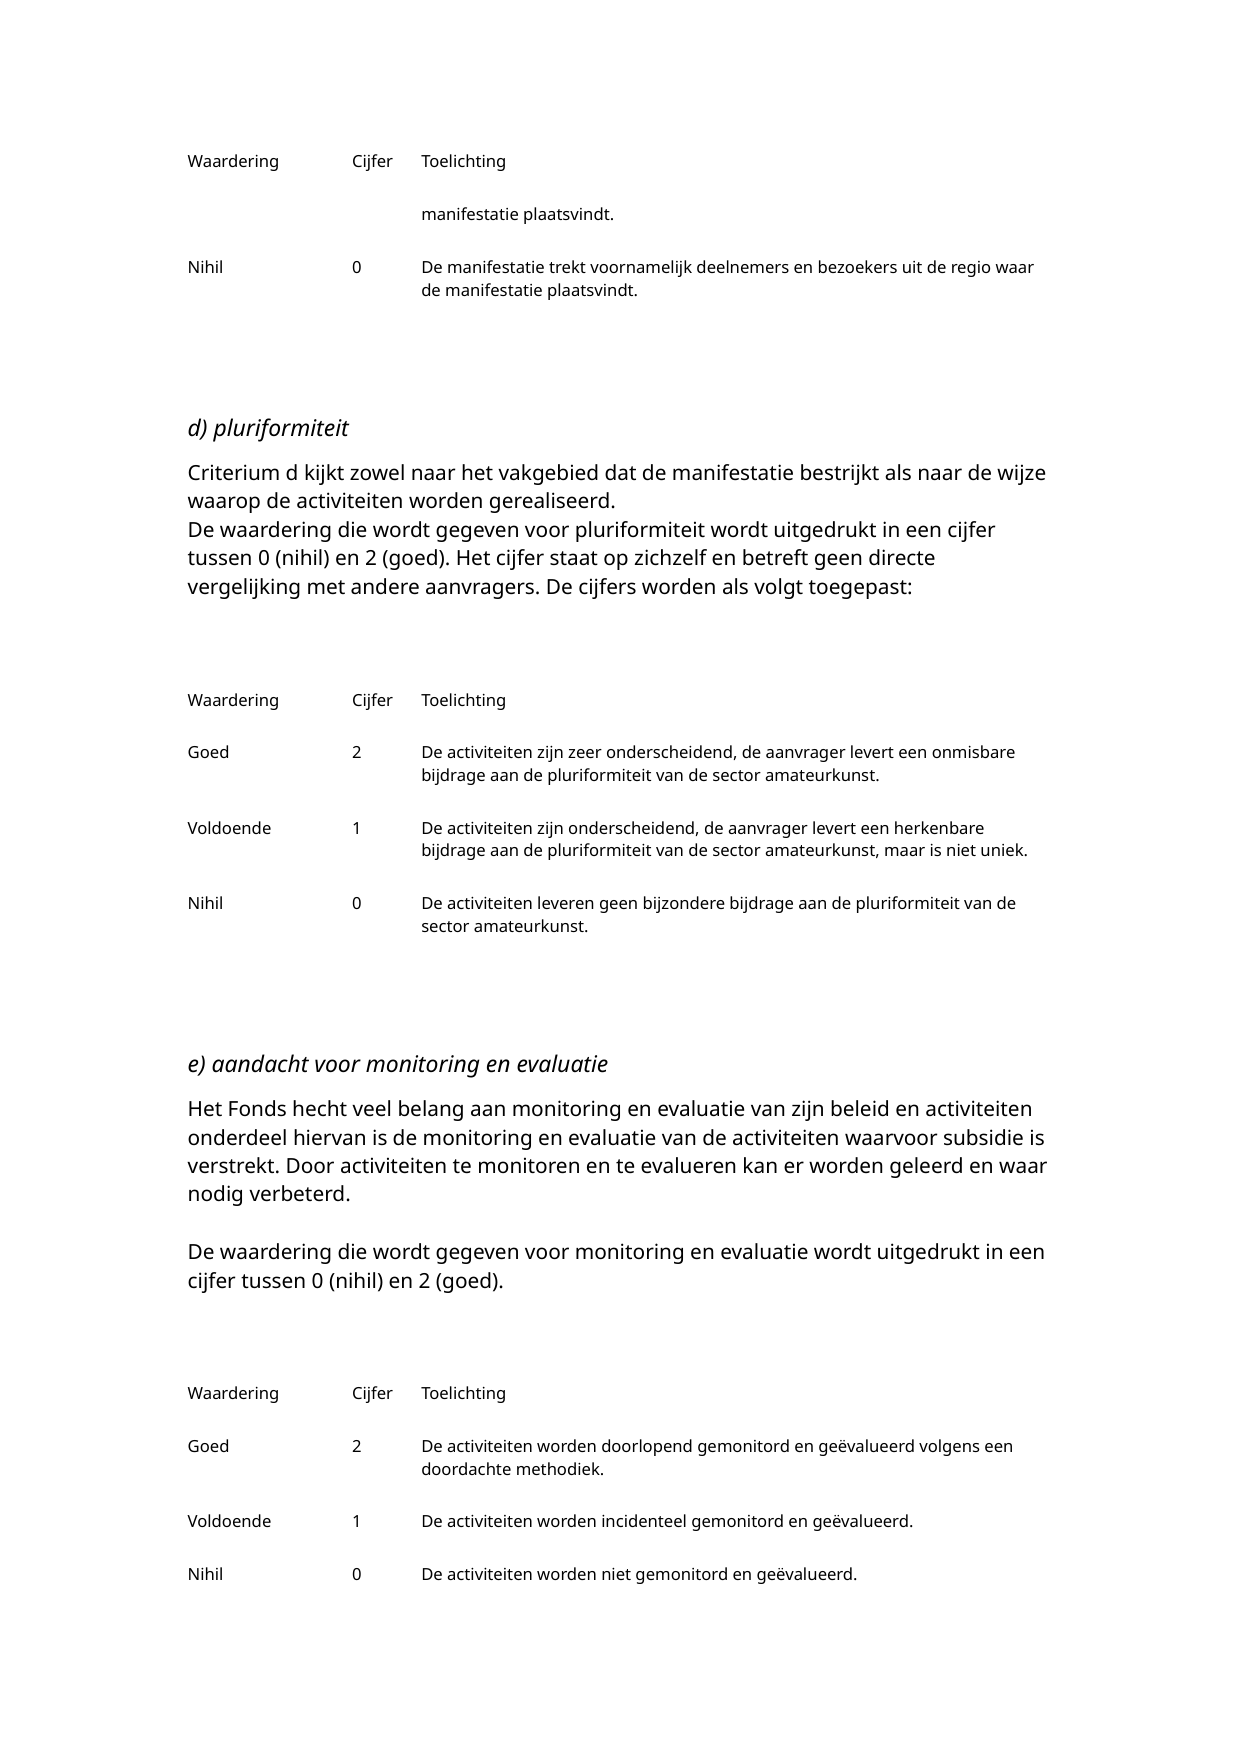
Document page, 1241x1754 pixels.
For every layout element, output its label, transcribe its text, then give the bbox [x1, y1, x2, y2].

table_cell Nihil [188, 255, 352, 331]
table_header Waardering [188, 150, 352, 203]
table_header Cijfer [352, 1382, 421, 1434]
table_cell De activiteiten leveren geen bijzondere bijdrage aan de pluriformiteit van de sector amateurkunst. [421, 892, 1053, 967]
table_cell De activiteiten zijn zeer onderscheidend, de aanvrager levert een onmisbare bijdrage aan de pluriformiteit van de sector amateurkunst. [421, 741, 1053, 816]
table_header Toelichting [421, 688, 1053, 741]
table_header Cijfer [352, 688, 421, 741]
table_header Waardering [188, 688, 352, 741]
table_cell 2 [352, 1435, 421, 1510]
table_cell 0 [352, 255, 421, 331]
subtitle d) pluriformiteit [187, 412, 1053, 443]
text De waardering die wordt gegeven voor pluriformiteit wordt uitgedrukt in een cijfer tussen 0 (nihil) en 2 (goed). Het cijfer staat op zichzelf en betreft geen directe vergelijking met andere aanvragers. De cijfers worden als volgt toegepast: [187, 515, 1053, 600]
table_cell De activiteiten zijn onderscheidend, de aanvrager levert een herkenbare bijdrage aan de pluriformiteit van de sector amateurkunst, maar is niet uniek. [421, 816, 1053, 892]
table_cell De activiteiten worden doorlopend gemonitord en geëvalueerd volgens een doordachte methodiek. [421, 1435, 1053, 1510]
table_cell manifestatie plaatsvindt. [421, 203, 1053, 255]
table_cell De activiteiten worden incidenteel gemonitord en geëvalueerd. [421, 1510, 1053, 1563]
text Het Fonds hecht veel belang aan monitoring en evaluatie van zijn beleid en activiteiten onderdeel hiervan is de monitoring en evaluatie van de activiteiten waarvoor subsidie is verstrekt. Door activiteiten te monitoren en te evalueren kan er worden geleerd en waar nodig verbeterd. [187, 1094, 1053, 1208]
table_cell [188, 203, 352, 255]
text De waardering die wordt gegeven voor monitoring en evaluatie wordt uitgedrukt in een cijfer tussen 0 (nihil) en 2 (goed). [187, 1237, 1053, 1294]
table_cell Nihil [188, 1563, 352, 1585]
table_cell Voldoende [188, 1510, 352, 1563]
table_cell De manifestatie trekt voornamelijk deelnemers en bezoekers uit de regio waar de manifestatie plaatsvindt. [421, 255, 1053, 331]
table_cell Nihil [188, 892, 352, 967]
text Criterium d kijkt zowel naar het vakgebied dat de manifestatie bestrijkt als naar de wijze waarop de activiteiten worden gerealiseerd. [187, 458, 1053, 515]
table_cell 0 [352, 1563, 421, 1585]
table_header Waardering [188, 1382, 352, 1434]
table_cell 2 [352, 741, 421, 816]
table_cell Goed [188, 741, 352, 816]
table_cell 1 [352, 1510, 421, 1563]
subtitle e) aandacht voor monitoring en evaluatie [187, 1048, 1053, 1079]
table_cell 1 [352, 816, 421, 892]
table_cell 0 [352, 892, 421, 967]
table_header Toelichting [421, 150, 1053, 203]
table_header Toelichting [421, 1382, 1053, 1434]
table_header Cijfer [352, 150, 421, 203]
table_cell Voldoende [188, 816, 352, 892]
table_cell De activiteiten worden niet gemonitord en geëvalueerd. [421, 1563, 1053, 1585]
table_cell Goed [188, 1435, 352, 1510]
table_cell [352, 203, 421, 255]
